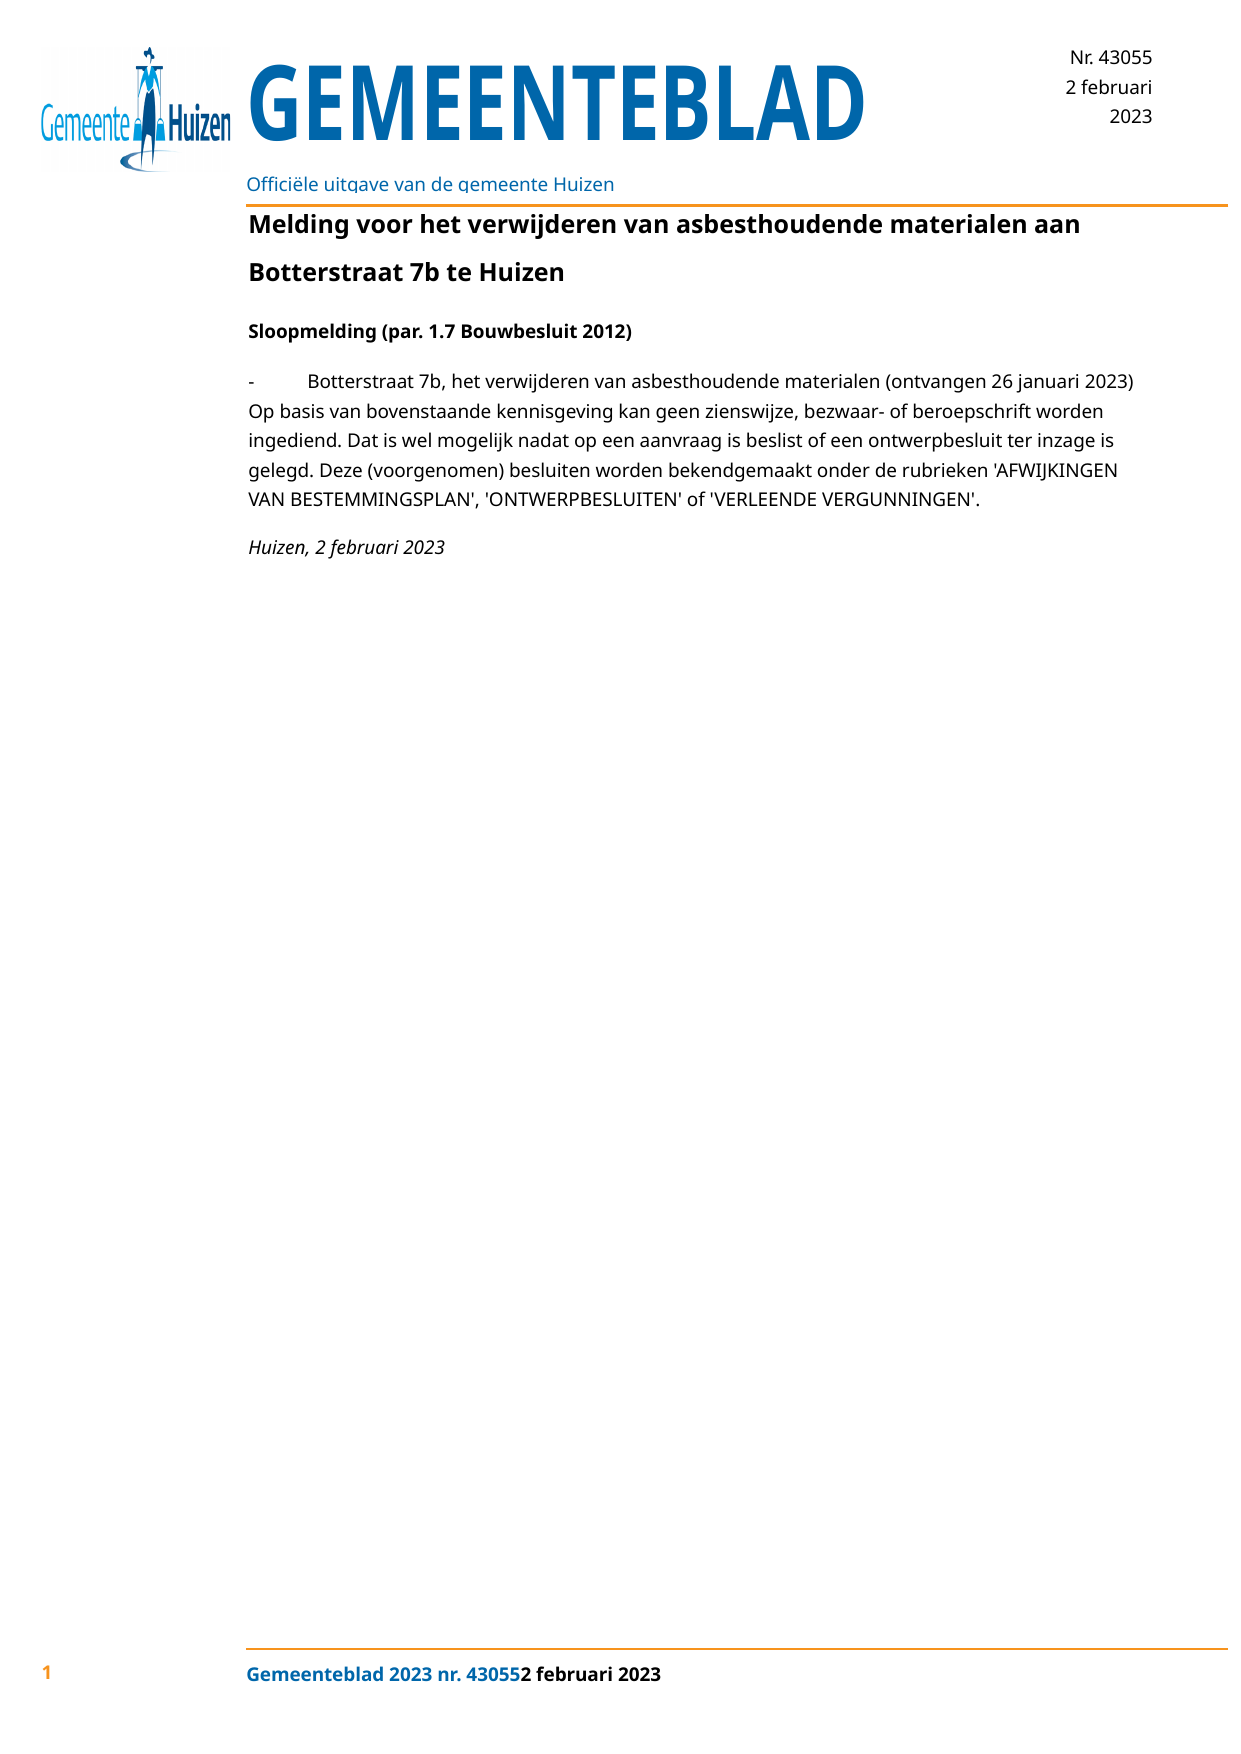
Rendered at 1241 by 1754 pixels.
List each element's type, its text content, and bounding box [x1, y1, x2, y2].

text Huizen, 2 februari 2023 [248, 534, 1152, 560]
text Melding voor het verwijderen van asbesthoudende materialen aan Botterstraat 7b te Huizen [248, 207, 1152, 288]
list Botterstraat 7b, het verwijderen van asbesthoudende materialen (ontvangen 26 januari 2023) [248, 368, 1152, 394]
text Sloopmelding (par. 1.7 Bouwbesluit 2012) [248, 318, 1152, 344]
text Op basis van bovenstaande kennisgeving kan geen zienswijze, bezwaar- of beroepschrift worden ingediend. Dat is wel mogelijk nadat op een aanvraag is beslist of een ontwerpbesluit ter inzage is gelegd. Deze (voorgenomen) besluiten worden bekendgemaakt onder de rubrieken 'AFWIJKINGEN VAN BESTEMMINGSPLAN', 'ONTWERPBESLUITEN' of 'VERLEENDE VERGUNNINGEN'. [248, 398, 1152, 512]
picture [41, 47, 231, 172]
